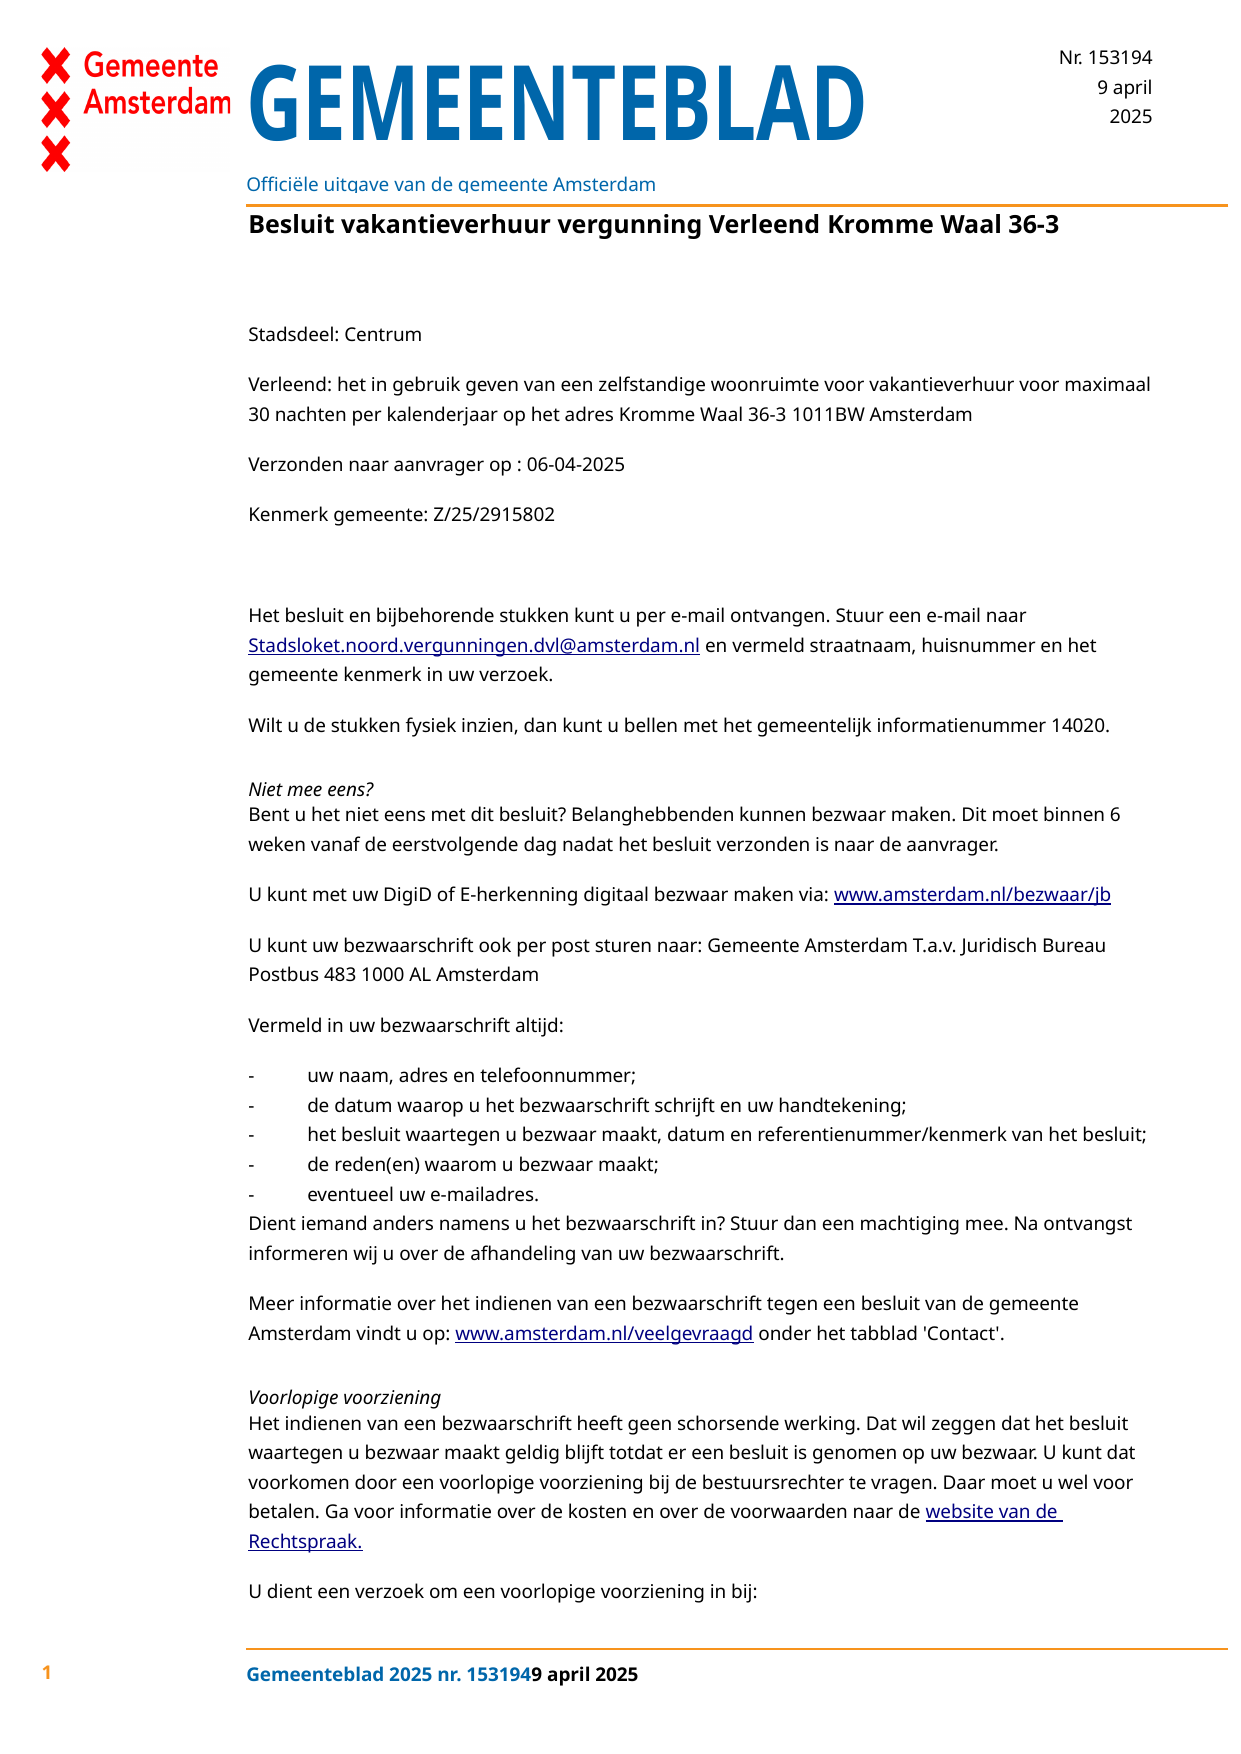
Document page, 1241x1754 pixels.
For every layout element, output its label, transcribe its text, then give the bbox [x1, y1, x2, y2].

list het besluit waartegen u bezwaar maakt, datum en referentienummer/kenmerk van het besluit; [248, 1122, 1152, 1147]
text Het besluit en bijbehorende stukken kunt u per e-mail ontvangen. Stuur een e-mail naar Stadsloket.noord.vergunningen.dvl@amsterdam.nl en vermeld straatnaam, huisnummer en het gemeente kenmerk in uw verzoek. [248, 602, 1152, 687]
text Voorlopige voorziening [248, 1384, 1152, 1410]
text Verzonden naar aanvrager op : 06-04-2025 [248, 451, 1152, 477]
text U dient een verzoek om een voorlopige voorziening in bij: [248, 1578, 1152, 1604]
text Besluit vakantieverhuur vergunning Verleend Kromme Waal 36-3 [248, 207, 1152, 241]
text Niet mee eens? [248, 776, 1152, 802]
picture [41, 47, 231, 172]
text Stadsdeel: Centrum [248, 321, 1152, 346]
text Verleend: het in gebruik geven van een zelfstandige woonruimte voor vakantieverhuur voor maximaal 30 nachten per kalenderjaar op het adres Kromme Waal 36-3 1011BW Amsterdam [248, 371, 1152, 426]
text Dient iemand anders namens u het bezwaarschrift in? Stuur dan een machtiging mee. Na ontvangst informeren wij u over de afhandeling van uw bezwaarschrift. [248, 1210, 1152, 1266]
text Bent u het niet eens met dit besluit? Belanghebbenden kunnen bezwaar maken. Dit moet binnen 6 weken vanaf de eerstvolgende dag nadat het besluit verzonden is naar de aanvrager. [248, 802, 1152, 857]
list uw naam, adres en telefoonnummer; [248, 1062, 1152, 1088]
list de reden(en) waarom u bezwaar maakt; [248, 1151, 1152, 1177]
text Kenmerk gemeente: Z/25/2915802 [248, 502, 1152, 527]
text U kunt met uw DigiD of E-herkenning digitaal bezwaar maken via: www.amsterdam.nl/bezwaar/jb [248, 882, 1152, 907]
text Meer informatie over het indienen van een bezwaarschrift tegen een besluit van de gemeente Amsterdam vindt u op: www.amsterdam.nl/veelgevraagd onder het tabblad 'Contact'. [248, 1290, 1152, 1346]
text U kunt uw bezwaarschrift ook per post sturen naar: Gemeente Amsterdam T.a.v. Juridisch Bureau Postbus 483 1000 AL Amsterdam [248, 932, 1152, 987]
list eventueel uw e-mailadres. [248, 1181, 1152, 1207]
text Het indienen van een bezwaarschrift heeft geen schorsende werking. Dat wil zeggen dat het besluit waartegen u bezwaar maakt geldig blijft totdat er een besluit is genomen op uw bezwaar. U kunt dat voorkomen door een voorlopige voorziening bij de bestuursrechter te vragen. Daar moet u wel voor betalen. Ga voor informatie over de kosten en over de voorwaarden naar de website van de Rechtspraak. [248, 1410, 1152, 1554]
text Vermeld in uw bezwaarschrift altijd: [248, 1012, 1152, 1038]
text Wilt u de stukken fysiek inzien, dan kunt u bellen met het gemeentelijk informatienummer 14020. [248, 712, 1152, 738]
list de datum waarop u het bezwaarschrift schrijft en uw handtekening; [248, 1092, 1152, 1118]
